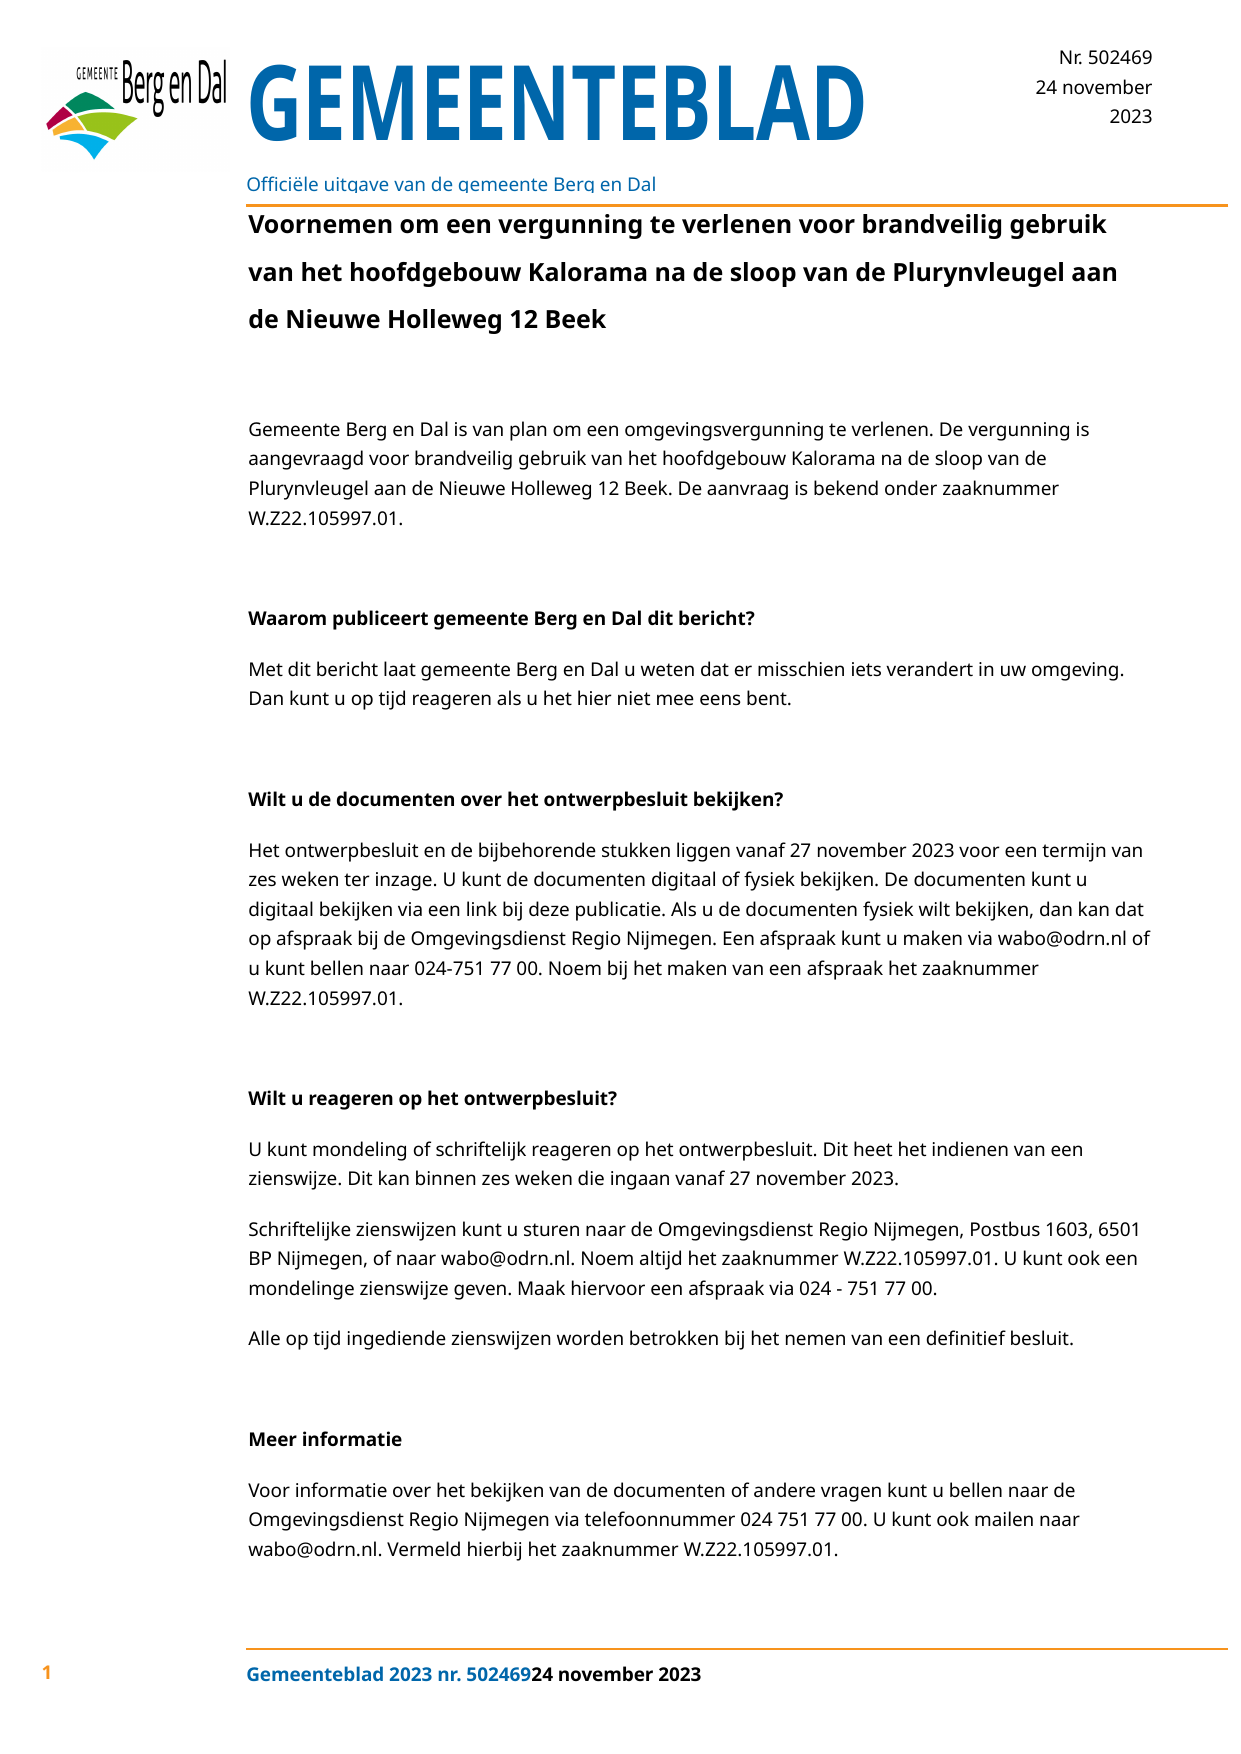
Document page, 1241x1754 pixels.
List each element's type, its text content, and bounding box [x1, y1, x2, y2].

picture [41, 47, 231, 172]
text Wilt u de documenten over het ontwerpbesluit bekijken? [248, 786, 1152, 812]
text Wilt u reageren op het ontwerpbesluit? [248, 1086, 1152, 1111]
text Voor informatie over het bekijken van de documenten of andere vragen kunt u bellen naar de Omgevingsdienst Regio Nijmegen via telefoonnummer 024 751 77 00. U kunt ook mailen naar wabo@odrn.nl. Vermeld hierbij het zaaknummer W.Z22.105997.01. [248, 1477, 1152, 1562]
text Alle op tijd ingediende zienswijzen worden betrokken bij het nemen van een definitief besluit. [248, 1326, 1152, 1351]
text Gemeente Berg en Dal is van plan om een omgevingsvergunning te verlenen. De vergunning is aangevraagd voor brandveilig gebruik van het hoofdgebouw Kalorama na de sloop van de Plurynvleugel aan de Nieuwe Holleweg 12 Beek. De aanvraag is bekend onder zaaknummer W.Z22.105997.01. [248, 416, 1152, 530]
text U kunt mondeling of schriftelijk reageren op het ontwerpbesluit. Dit heet het indienen van een zienswijze. Dit kan binnen zes weken die ingaan vanaf 27 november 2023. [248, 1136, 1152, 1191]
text Schriftelijke zienswijzen kunt u sturen naar de Omgevingsdienst Regio Nijmegen, Postbus 1603, 6501 BP Nijmegen, of naar wabo@odrn.nl. Noem altijd het zaaknummer W.Z22.105997.01. U kunt ook een mondelinge zienswijze geven. Maak hiervoor een afspraak via 024 - 751 77 00. [248, 1216, 1152, 1301]
text Met dit bericht laat gemeente Berg en Dal u weten dat er misschien iets verandert in uw omgeving. Dan kunt u op tijd reageren als u het hier niet mee eens bent. [248, 656, 1152, 711]
text Meer informatie [248, 1426, 1152, 1452]
text Het ontwerpbesluit en de bijbehorende stukken liggen vanaf 27 november 2023 voor een termijn van zes weken ter inzage. U kunt de documenten digitaal of fysiek bekijken. De documenten kunt u digitaal bekijken via een link bij deze publicatie. Als u de documenten fysiek wilt bekijken, dan kan dat op afspraak bij de Omgevingsdienst Regio Nijmegen. Een afspraak kunt u maken via wabo@odrn.nl of u kunt bellen naar 024-751 77 00. Noem bij het maken van een afspraak het zaaknummer W.Z22.105997.01. [248, 837, 1152, 1010]
text Waarom publiceert gemeente Berg en Dal dit bericht? [248, 606, 1152, 631]
text Voornemen om een vergunning te verlenen voor brandveilig gebruik van het hoofdgebouw Kalorama na de sloop van de Plurynvleugel aan de Nieuwe Holleweg 12 Beek [248, 207, 1152, 336]
